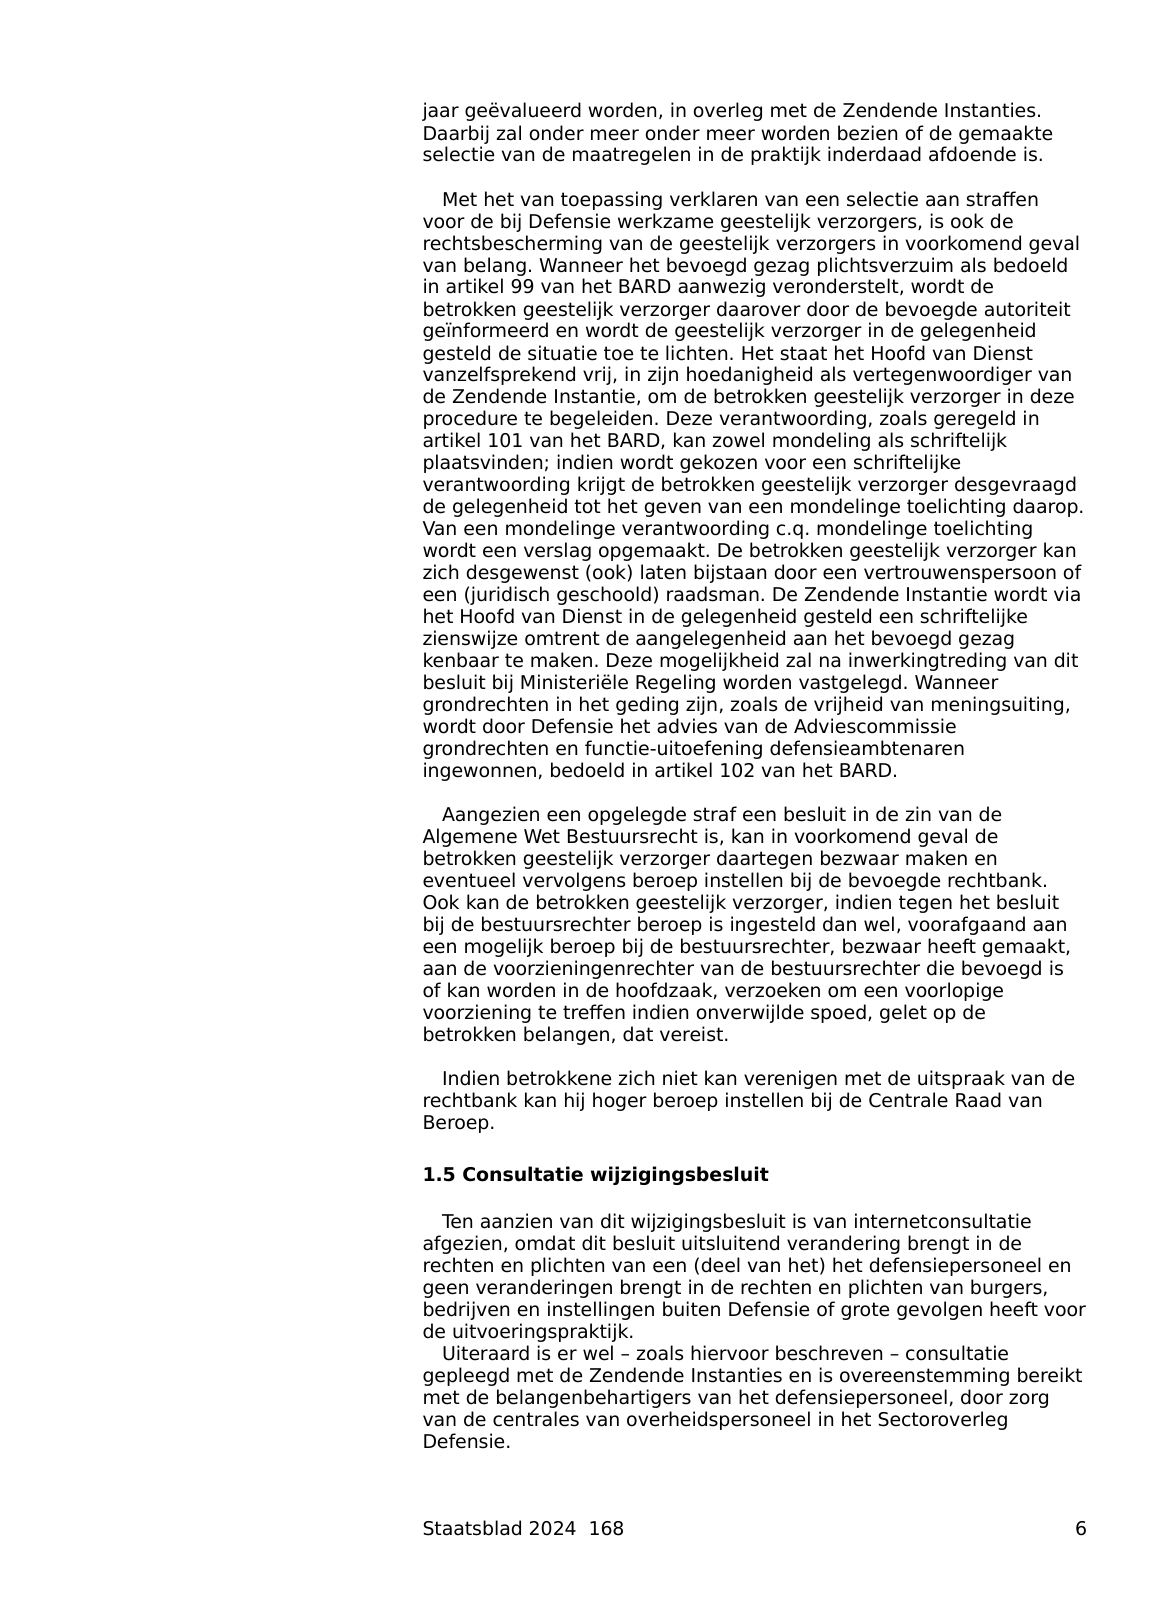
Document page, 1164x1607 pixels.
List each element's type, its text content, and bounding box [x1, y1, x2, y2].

text jaar geëvalueerd worden, in overleg met de Zendende Instanties. Daarbij zal onder meer onder meer worden bezien of de gemaakte selectie van de maatregelen in de praktijk inderdaad afdoende is. [422, 100, 1087, 166]
text Ten aanzien van dit wijzigingsbesluit is van internetconsultatie afgezien, omdat dit besluit uitsluitend verandering brengt in de rechten en plichten van een (deel van het) het defensiepersoneel en geen veranderingen brengt in de rechten en plichten van burgers, bedrijven en instellingen buiten Defensie of grote gevolgen heeft voor de uitvoeringspraktijk. [422, 1211, 1087, 1343]
text Aangezien een opgelegde straf een besluit in de zin van de Algemene Wet Bestuursrecht is, kan in voorkomend geval de betrokken geestelijk verzorger daartegen bezwaar maken en eventueel vervolgens beroep instellen bij de bevoegde rechtbank. Ook kan de betrokken geestelijk verzorger, indien tegen het besluit bij de bestuursrechter beroep is ingesteld dan wel, voorafgaand aan een mogelijk beroep bij de bestuursrechter, bezwaar heeft gemaakt, aan de voorzieningenrechter van de bestuursrechter die bevoegd is of kan worden in de hoofdzaak, verzoeken om een voorlopige voorziening te treffen indien onverwijlde spoed, gelet op de betrokken belangen, dat vereist. [422, 804, 1087, 1046]
text Indien betrokkene zich niet kan verenigen met de uitspraak van de rechtbank kan hij hoger beroep instellen bij de Centrale Raad van Beroep. [422, 1068, 1087, 1134]
text Uiteraard is er wel – zoals hiervoor beschreven – consultatie gepleegd met de Zendende Instanties en is overeenstemming bereikt met de belangenbehartigers van het defensiepersoneel, door zorg van de centrales van overheidspersoneel in het Sectoroverleg Defensie. [422, 1343, 1087, 1453]
text Met het van toepassing verklaren van een selectie aan straffen voor de bij Defensie werkzame geestelijk verzorgers, is ook de rechtsbescherming van de geestelijk verzorgers in voorkomend geval van belang. Wanneer het bevoegd gezag plichtsverzuim als bedoeld in artikel 99 van het BARD aanwezig veronderstelt, wordt de betrokken geestelijk verzorger daarover door de bevoegde autoriteit geïnformeerd en wordt de geestelijk verzorger in de gelegenheid gesteld de situatie toe te lichten. Het staat het Hoofd van Dienst vanzelfsprekend vrij, in zijn hoedanigheid als vertegenwoordiger van de Zendende Instantie, om de betrokken geestelijk verzorger in deze procedure te begeleiden. Deze verantwoording, zoals geregeld in artikel 101 van het BARD, kan zowel mondeling als schriftelijk plaatsvinden; indien wordt gekozen voor een schriftelijke verantwoording krijgt de betrokken geestelijk verzorger desgevraagd de gelegenheid tot het geven van een mondelinge toelichting daarop. Van een mondelinge verantwoording c.q. mondelinge toelichting wordt een verslag opgemaakt. De betrokken geestelijk verzorger kan zich desgewenst (ook) laten bijstaan door een vertrouwenspersoon of een (juridisch geschoold) raadsman. De Zendende Instantie wordt via het Hoofd van Dienst in de gelegenheid gesteld een schriftelijke zienswijze omtrent de aangelegenheid aan het bevoegd gezag kenbaar te maken. Deze mogelijkheid zal na inwerkingtreding van dit besluit bij Ministeriële Regeling worden vastgelegd. Wanneer grondrechten in het geding zijn, zoals de vrijheid van meningsuiting, wordt door Defensie het advies van de Adviescommissie grondrechten en functie-uitoefening defensieambtenaren ingewonnen, bedoeld in artikel 102 van het BARD. [422, 188, 1087, 782]
subtitle 1.5 Consultatie wijzigingsbesluit [422, 1164, 1087, 1186]
